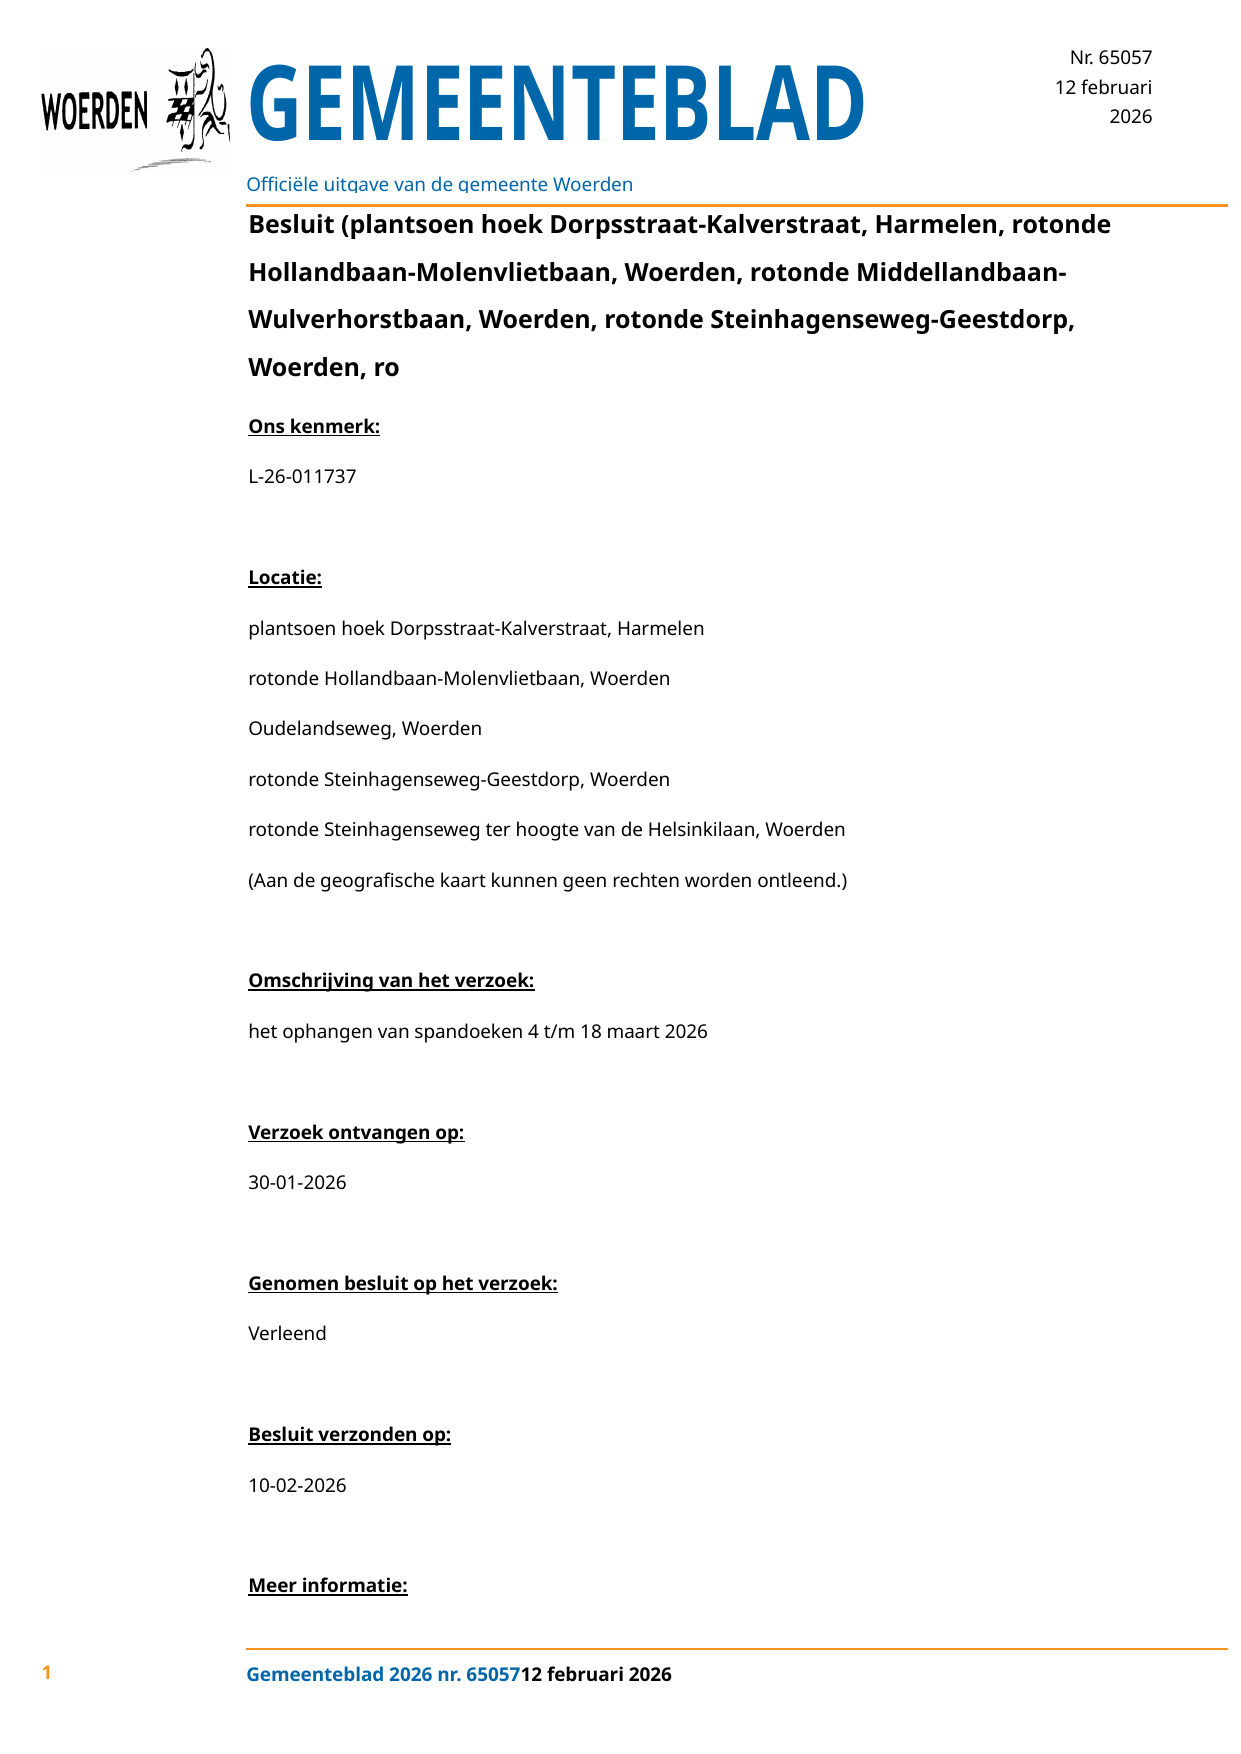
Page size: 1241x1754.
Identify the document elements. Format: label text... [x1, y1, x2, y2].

text rotonde Steinhagenseweg-Geestdorp, Woerden [248, 766, 1152, 792]
text Locatie: [248, 564, 1152, 590]
text rotonde Steinhagenseweg ter hoogte van de Helsinkilaan, Woerden [248, 816, 1152, 842]
text Besluit (plantsoen hoek Dorpsstraat-Kalverstraat, Harmelen, rotonde Hollandbaan-Molenvlietbaan, Woerden, rotonde Middellandbaan-Wulverhorstbaan, Woerden, rotonde Steinhagenseweg-Geestdorp, Woerden, ro [248, 207, 1152, 384]
text plantsoen hoek Dorpsstraat-Kalverstraat, Harmelen [248, 615, 1152, 641]
text Oudelandseweg, Woerden [248, 716, 1152, 741]
text (Aan de geografische kaart kunnen geen rechten worden ontleend.) [248, 867, 1152, 893]
text het ophangen van spandoeken 4 t/m 18 maart 2026 [248, 1018, 1152, 1044]
text rotonde Hollandbaan-Molenvlietbaan, Woerden [248, 665, 1152, 691]
text 10-02-2026 [248, 1472, 1152, 1498]
text L-26-011737 [248, 463, 1152, 489]
text Ons kenmerk: [248, 413, 1152, 439]
text Verzoek ontvangen op: [248, 1119, 1152, 1145]
text Meer informatie: [248, 1573, 1152, 1598]
text Besluit verzonden op: [248, 1421, 1152, 1447]
text 30-01-2026 [248, 1169, 1152, 1195]
text Omschrijving van het verzoek: [248, 968, 1152, 993]
text Verleend [248, 1321, 1152, 1346]
text Genomen besluit op het verzoek: [248, 1270, 1152, 1296]
picture [41, 47, 231, 172]
